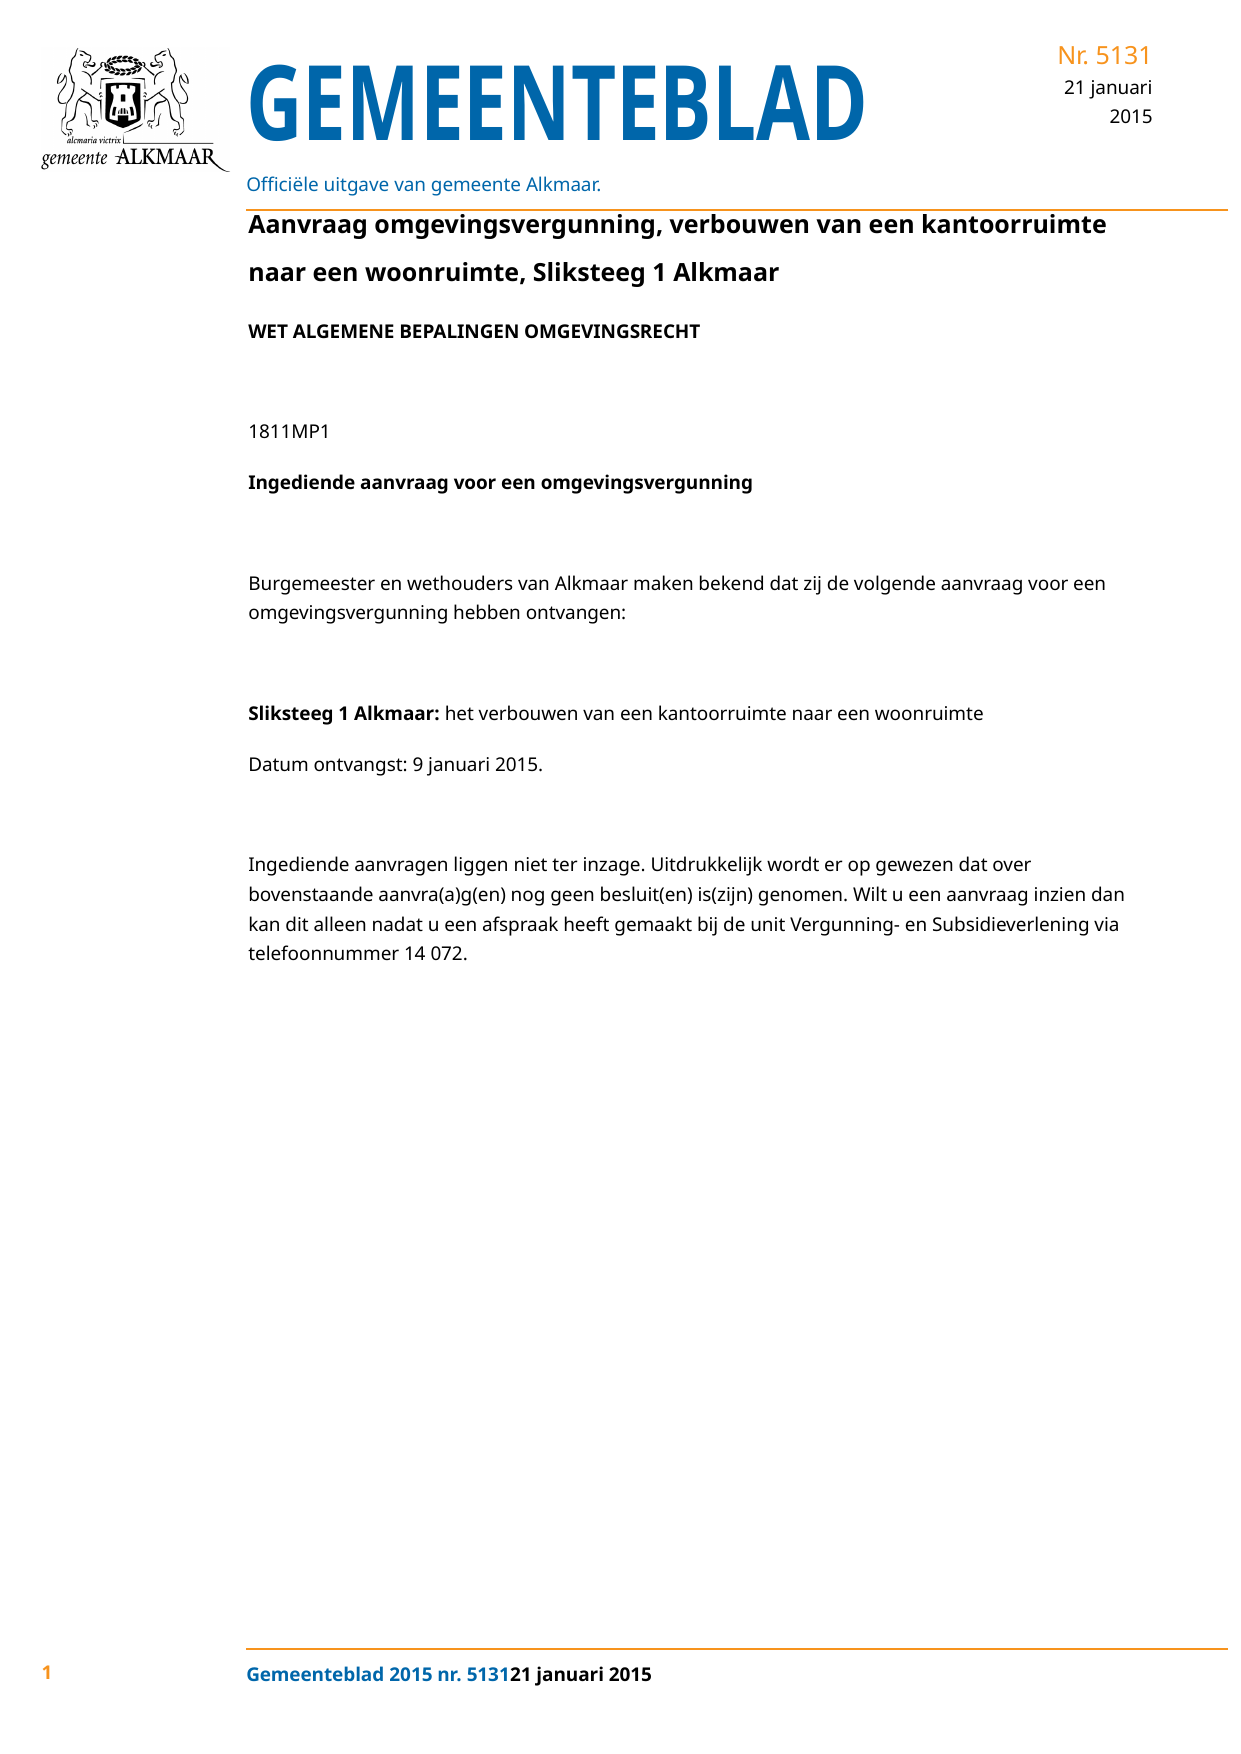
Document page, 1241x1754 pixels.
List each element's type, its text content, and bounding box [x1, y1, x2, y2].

text Ingediende aanvraag voor een omgevingsvergunning [248, 469, 1152, 495]
text WET ALGEMENE BEPALINGEN OMGEVINGSRECHT [248, 318, 1152, 344]
text Burgemeester en wethouders van Alkmaar maken bekend dat zij de volgende aanvraag voor een omgevingsvergunning hebben ontvangen: [248, 570, 1152, 625]
text Ingediende aanvragen liggen niet ter inzage. Uitdrukkelijk wordt er op gewezen dat over bovenstaande aanvra(a)g(en) nog geen besluit(en) is(zijn) genomen. Wilt u een aanvraag inzien dan kan dit alleen nadat u een afspraak heeft gemaakt bij de unit Vergunning- en Subsidieverlening via telefoonnummer 14 072. [248, 852, 1152, 966]
text 1811MP1 [248, 419, 1152, 444]
picture [41, 47, 231, 172]
text Aanvraag omgevingsvergunning, verbouwen van een kantoorruimte naar een woonruimte, Sliksteeg 1 Alkmaar [248, 211, 1152, 288]
text Sliksteeg 1 Alkmaar: het verbouwen van een kantoorruimte naar een woonruimte [248, 700, 1152, 726]
text Datum ontvangst: 9 januari 2015. [248, 751, 1152, 777]
